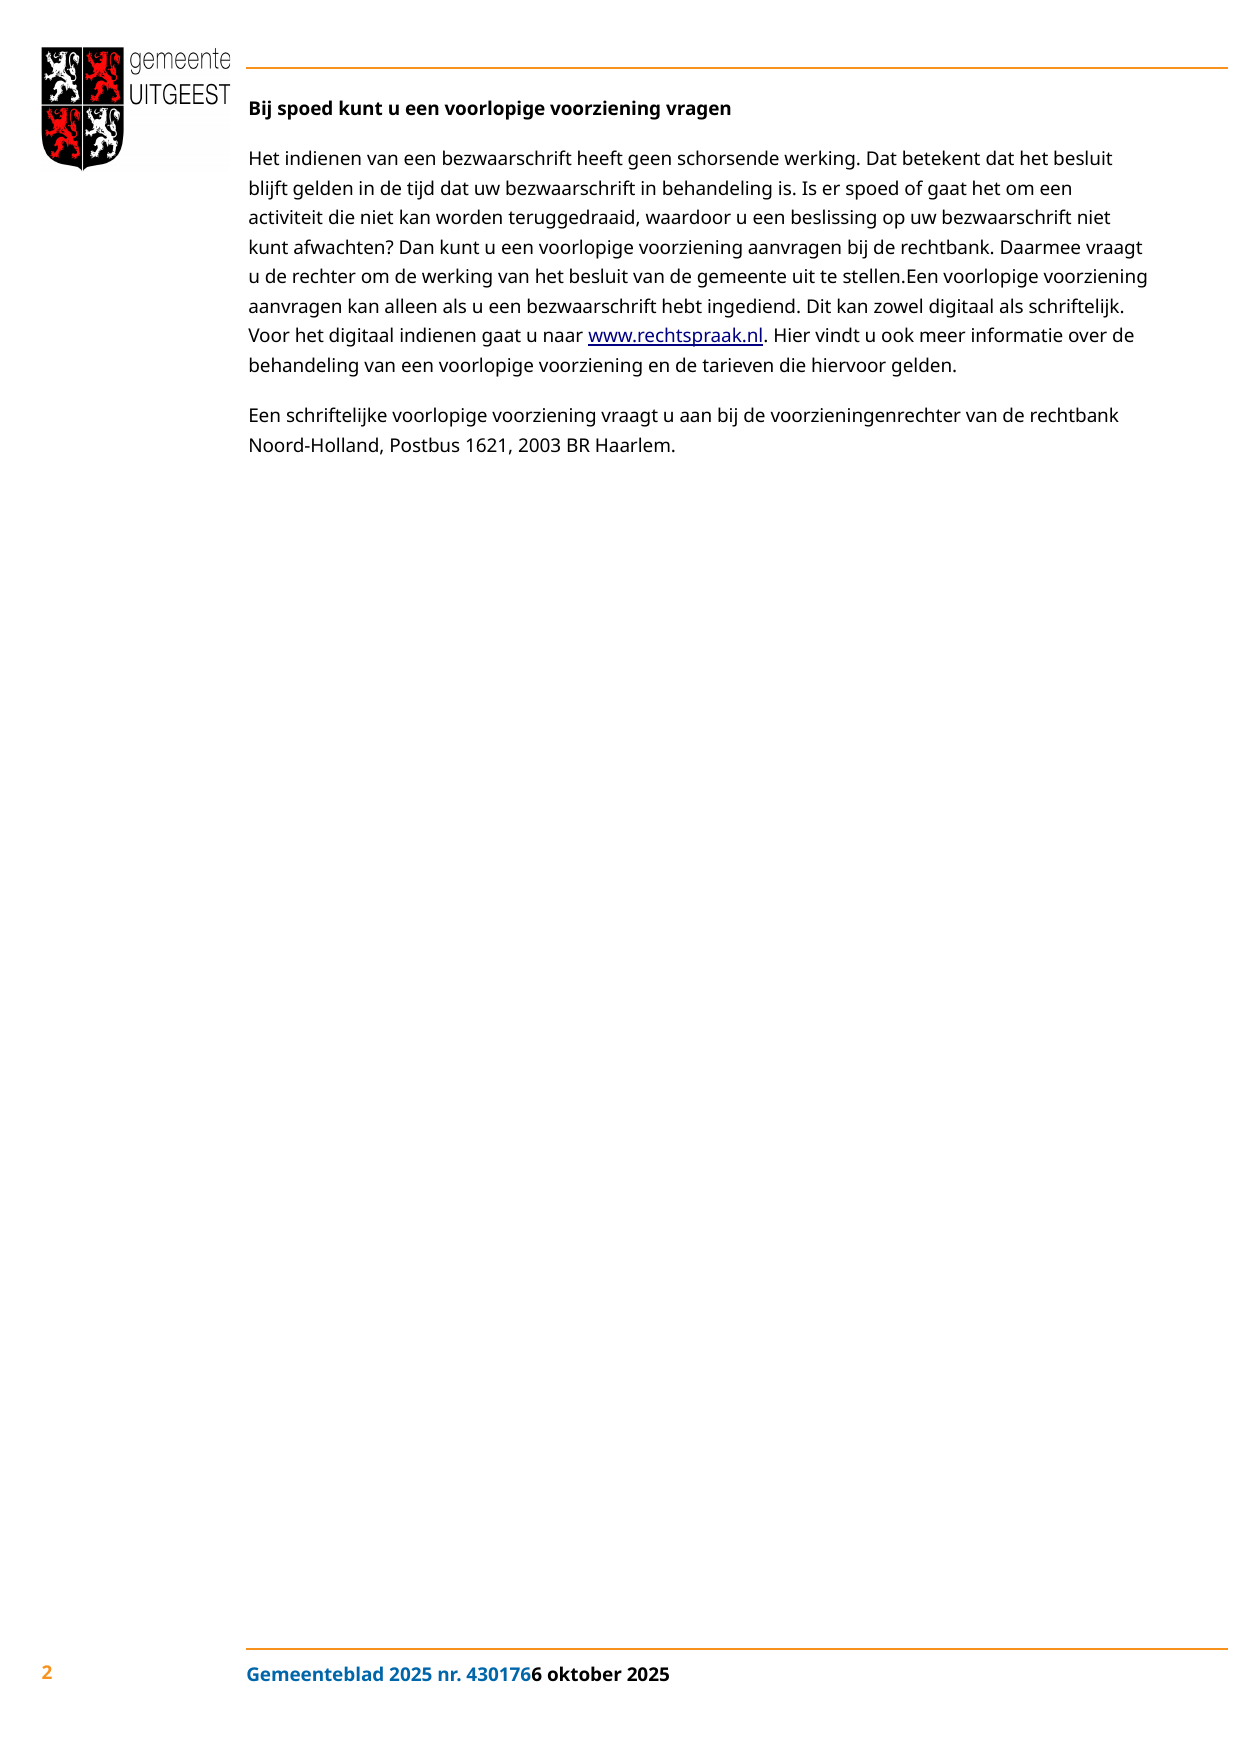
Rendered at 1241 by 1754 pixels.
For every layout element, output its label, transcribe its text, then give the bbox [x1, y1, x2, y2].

text Bij spoed kunt u een voorlopige voorziening vragen [248, 95, 1152, 121]
text Het indienen van een bezwaarschrift heeft geen schorsende werking. Dat betekent dat het besluit blijft gelden in de tijd dat uw bezwaarschrift in behandeling is. Is er spoed of gaat het om een activiteit die niet kan worden teruggedraaid, waardoor u een beslissing op uw bezwaarschrift niet kunt afwachten? Dan kunt u een voorlopige voorziening aanvragen bij de rechtbank. Daarmee vraagt u de rechter om de werking van het besluit van de gemeente uit te stellen.Een voorlopige voorziening aanvragen kan alleen als u een bezwaarschrift hebt ingediend. Dit kan zowel digitaal als schriftelijk. Voor het digitaal indienen gaat u naar www.rechtspraak.nl. Hier vindt u ook meer informatie over de behandeling van een voorlopige voorziening en de tarieven die hiervoor gelden. [248, 145, 1152, 378]
text Een schriftelijke voorlopige voorziening vraagt u aan bij de voorzieningenrechter van de rechtbank Noord-Holland, Postbus 1621, 2003 BR Haarlem. [248, 403, 1152, 458]
picture [41, 47, 231, 172]
